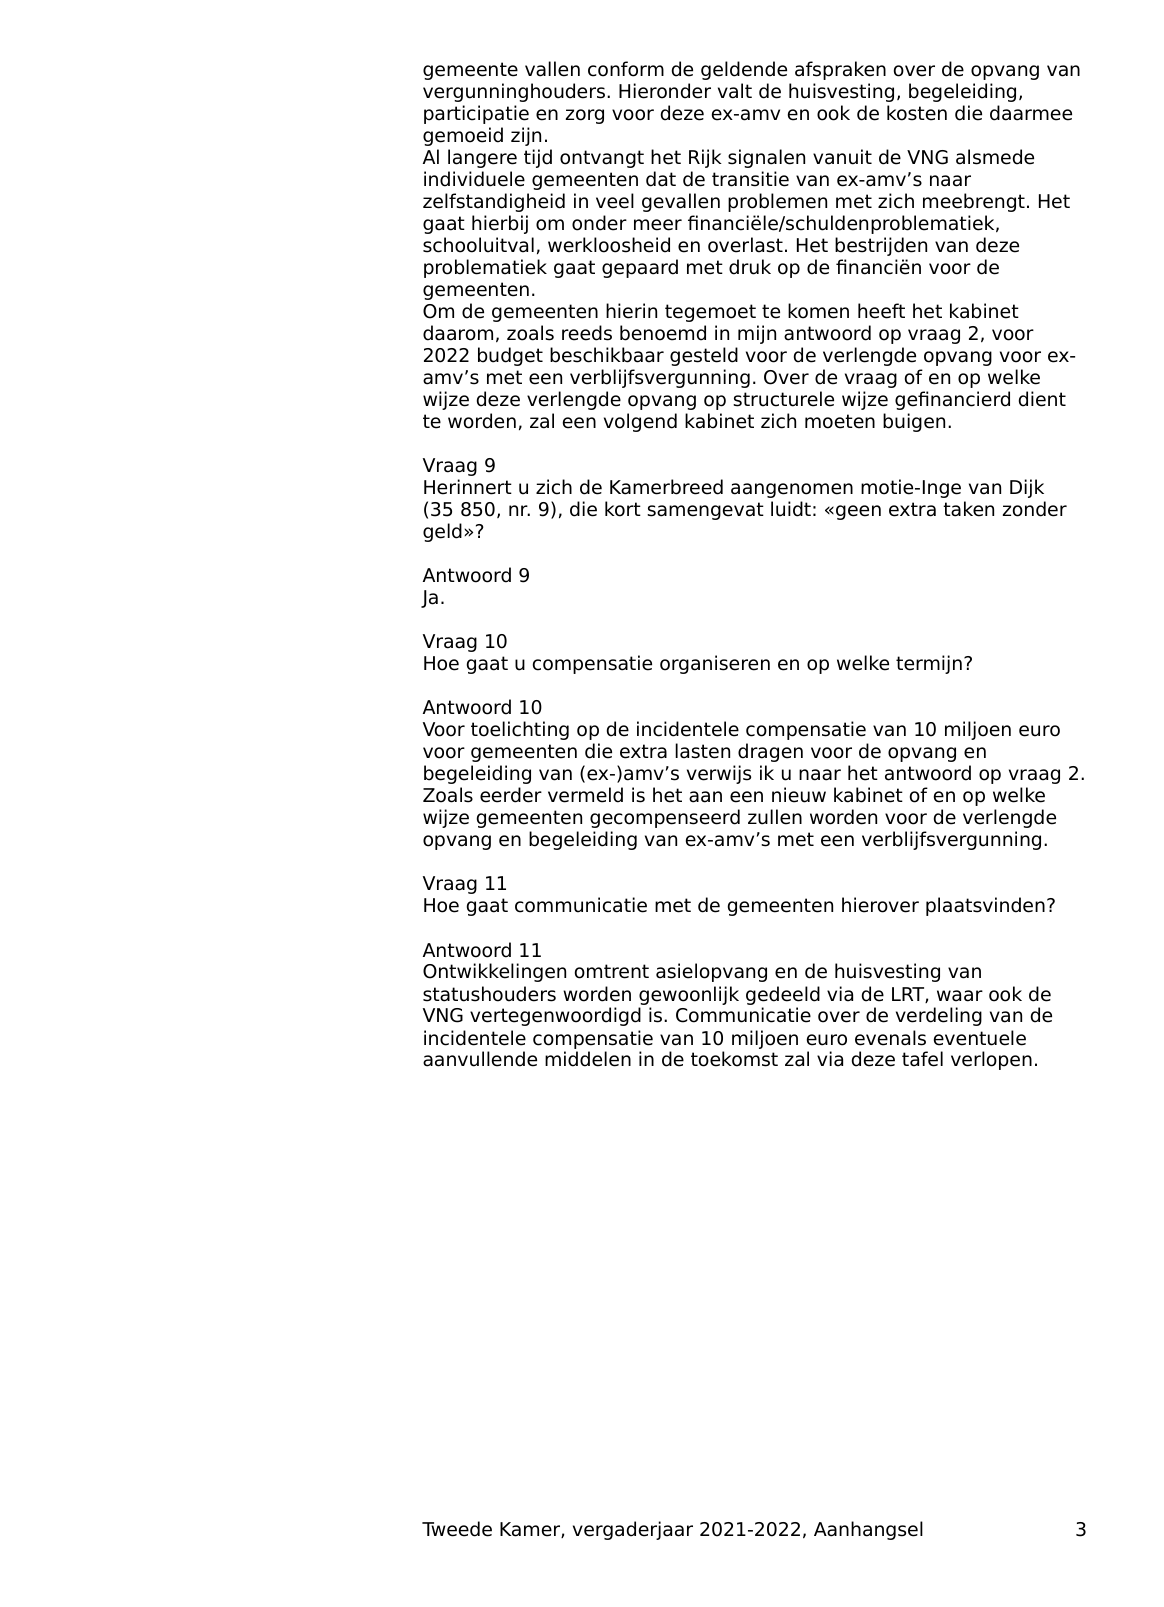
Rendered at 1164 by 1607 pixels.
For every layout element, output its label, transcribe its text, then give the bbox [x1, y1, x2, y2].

text Antwoord 11 [422, 939, 1087, 961]
text Ja. [422, 587, 1087, 609]
text gemeente vallen conform de geldende afspraken over de opvang van vergunninghouders. Hieronder valt de huisvesting, begeleiding, participatie en zorg voor deze ex-amv en ook de kosten die daarmee gemoeid zijn. [422, 59, 1087, 147]
text Antwoord 9 [422, 565, 1087, 587]
text Hoe gaat u compensatie organiseren en op welke termijn? [422, 653, 1087, 675]
text Antwoord 10 [422, 697, 1087, 719]
text Al langere tijd ontvangt het Rijk signalen vanuit de VNG alsmede individuele gemeenten dat de transitie van ex-amv’s naar zelfstandigheid in veel gevallen problemen met zich meebrengt. Het gaat hierbij om onder meer financiële/schuldenproblematiek, schooluitval, werkloosheid en overlast. Het bestrijden van deze problematiek gaat gepaard met druk op de financiën voor de gemeenten. [422, 147, 1087, 301]
text Vraag 9 [422, 455, 1087, 477]
text Ontwikkelingen omtrent asielopvang en de huisvesting van statushouders worden gewoonlijk gedeeld via de LRT, waar ook de VNG vertegenwoordigd is. Communicatie over de verdeling van de incidentele compensatie van 10 miljoen euro evenals eventuele aanvullende middelen in de toekomst zal via deze tafel verlopen. [422, 961, 1087, 1071]
text Vraag 11 [422, 873, 1087, 895]
text Hoe gaat communicatie met de gemeenten hierover plaatsvinden? [422, 895, 1087, 917]
text Om de gemeenten hierin tegemoet te komen heeft het kabinet daarom, zoals reeds benoemd in mijn antwoord op vraag 2, voor 2022 budget beschikbaar gesteld voor de verlengde opvang voor ex-amv’s met een verblijfsvergunning. Over de vraag of en op welke wijze deze verlengde opvang op structurele wijze gefinancierd dient te worden, zal een volgend kabinet zich moeten buigen. [422, 301, 1087, 433]
text Voor toelichting op de incidentele compensatie van 10 miljoen euro voor gemeenten die extra lasten dragen voor de opvang en begeleiding van (ex-)amv’s verwijs ik u naar het antwoord op vraag 2. Zoals eerder vermeld is het aan een nieuw kabinet of en op welke wijze gemeenten gecompenseerd zullen worden voor de verlengde opvang en begeleiding van ex-amv’s met een verblijfsvergunning. [422, 719, 1087, 851]
text Vraag 10 [422, 631, 1087, 653]
text Herinnert u zich de Kamerbreed aangenomen motie-Inge van Dijk (35 850, nr. 9), die kort samengevat luidt: «geen extra taken zonder geld»? [422, 477, 1087, 543]
